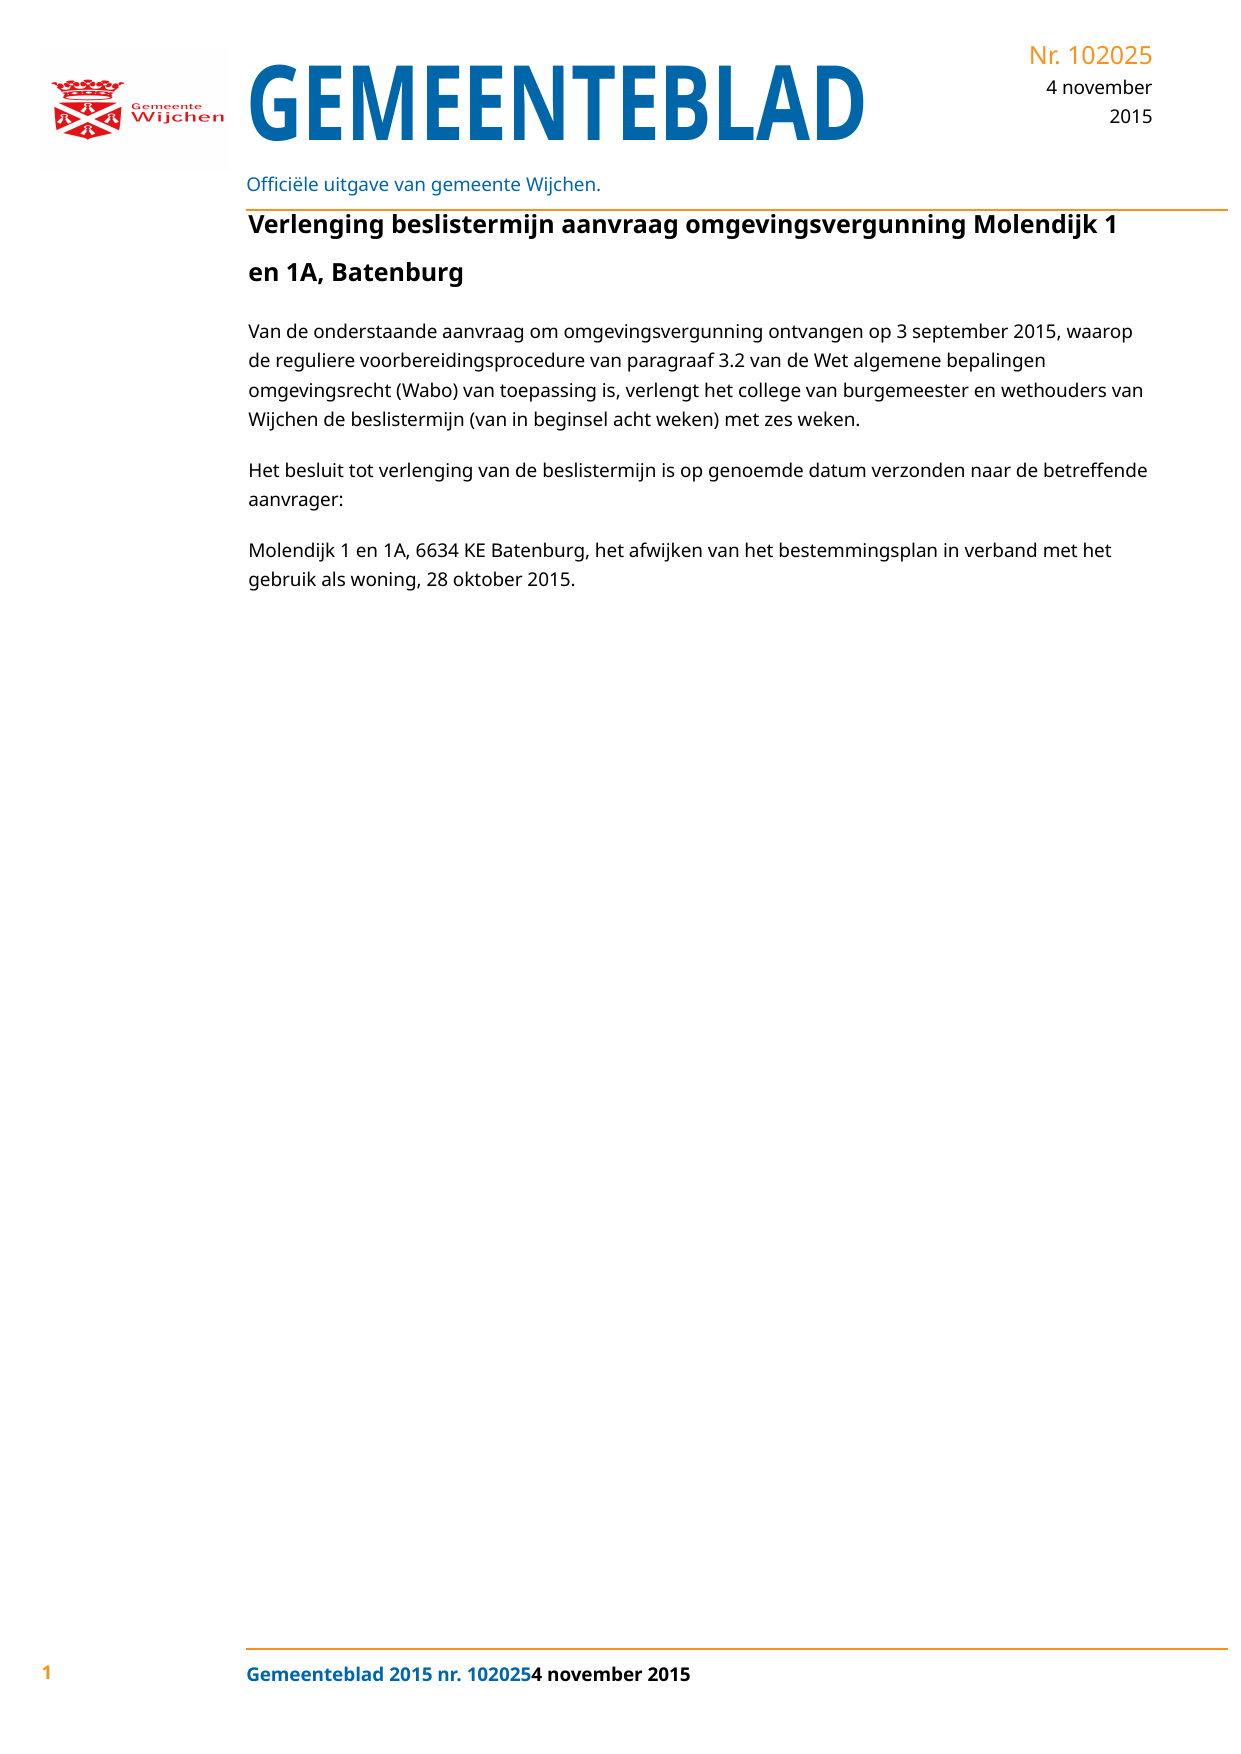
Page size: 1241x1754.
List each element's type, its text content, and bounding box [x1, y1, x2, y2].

text Molendijk 1 en 1A, 6634 KE Batenburg, het afwijken van het bestemmingsplan in verband met het gebruik als woning, 28 oktober 2015. [248, 537, 1152, 592]
text Van de onderstaande aanvraag om omgevingsvergunning ontvangen op 3 september 2015, waarop de reguliere voorbereidingsprocedure van paragraaf 3.2 van de Wet algemene bepalingen omgevingsrecht (Wabo) van toepassing is, verlengt het college van burgemeester en wethouders van Wijchen de beslistermijn (van in beginsel acht weken) met zes weken. [248, 318, 1152, 432]
text Het besluit tot verlenging van de beslistermijn is op genoemde datum verzonden naar de betreffende aanvrager: [248, 457, 1152, 512]
picture [41, 47, 231, 172]
text Verlenging beslistermijn aanvraag omgevingsvergunning Molendijk 1 en 1A, Batenburg [248, 211, 1152, 288]
